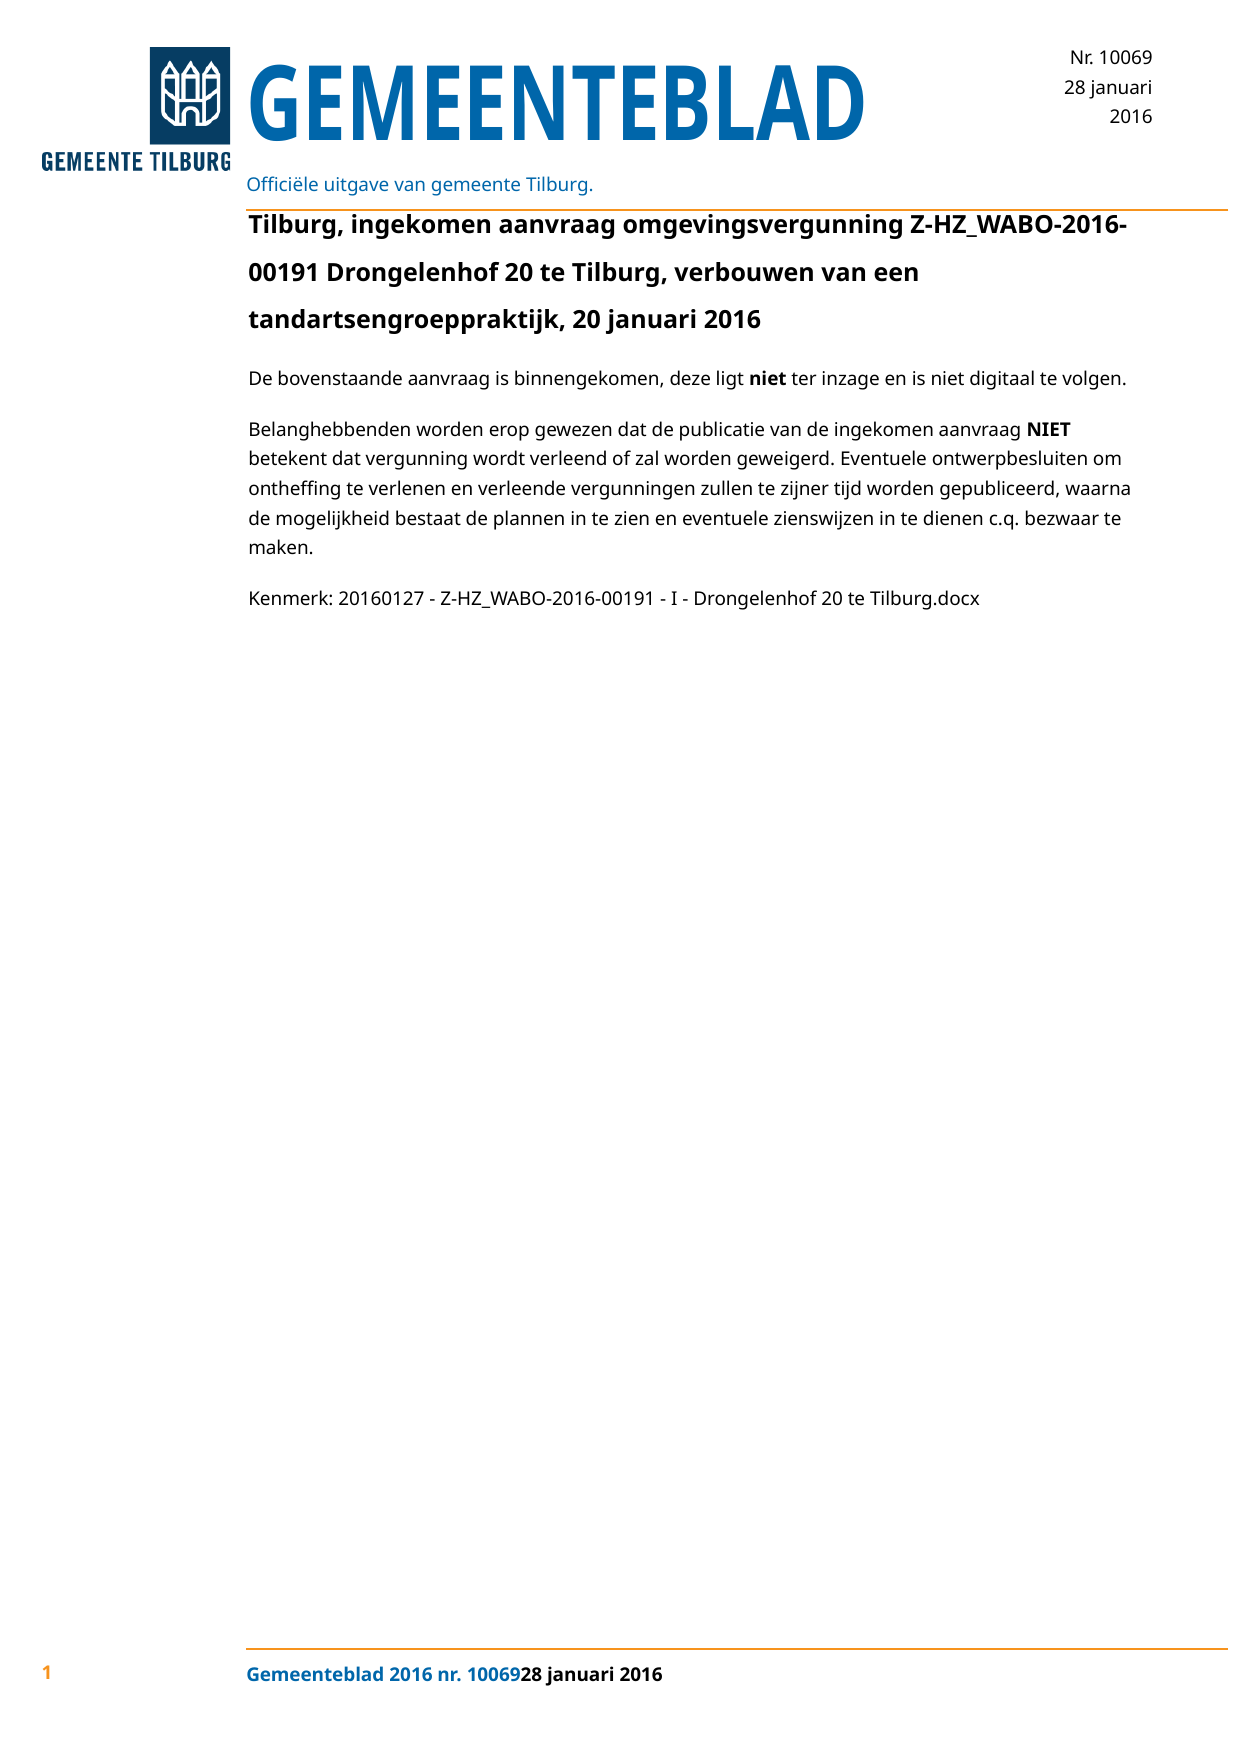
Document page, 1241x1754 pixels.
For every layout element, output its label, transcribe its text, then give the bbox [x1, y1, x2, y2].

picture [41, 47, 231, 172]
text Tilburg, ingekomen aanvraag omgevingsvergunning Z-HZ_WABO-2016-00191 Drongelenhof 20 te Tilburg, verbouwen van een tandartsengroeppraktijk, 20 januari 2016 [248, 211, 1152, 336]
text De bovenstaande aanvraag is binnengekomen, deze ligt niet ter inzage en is niet digitaal te volgen. [248, 366, 1152, 391]
text Kenmerk: 20160127 - Z-HZ_WABO-2016-00191 - I - Drongelenhof 20 te Tilburg.docx [248, 585, 1152, 610]
text Belanghebbenden worden erop gewezen dat de publicatie van de ingekomen aanvraag NIET betekent dat vergunning wordt verleend of zal worden geweigerd. Eventuele ontwerpbesluiten om ontheffing te verlenen en verleende vergunningen zullen te zijner tijd worden gepubliceerd, waarna de mogelijkheid bestaat de plannen in te zien en eventuele zienswijzen in te dienen c.q. bezwaar te maken. [248, 416, 1152, 560]
